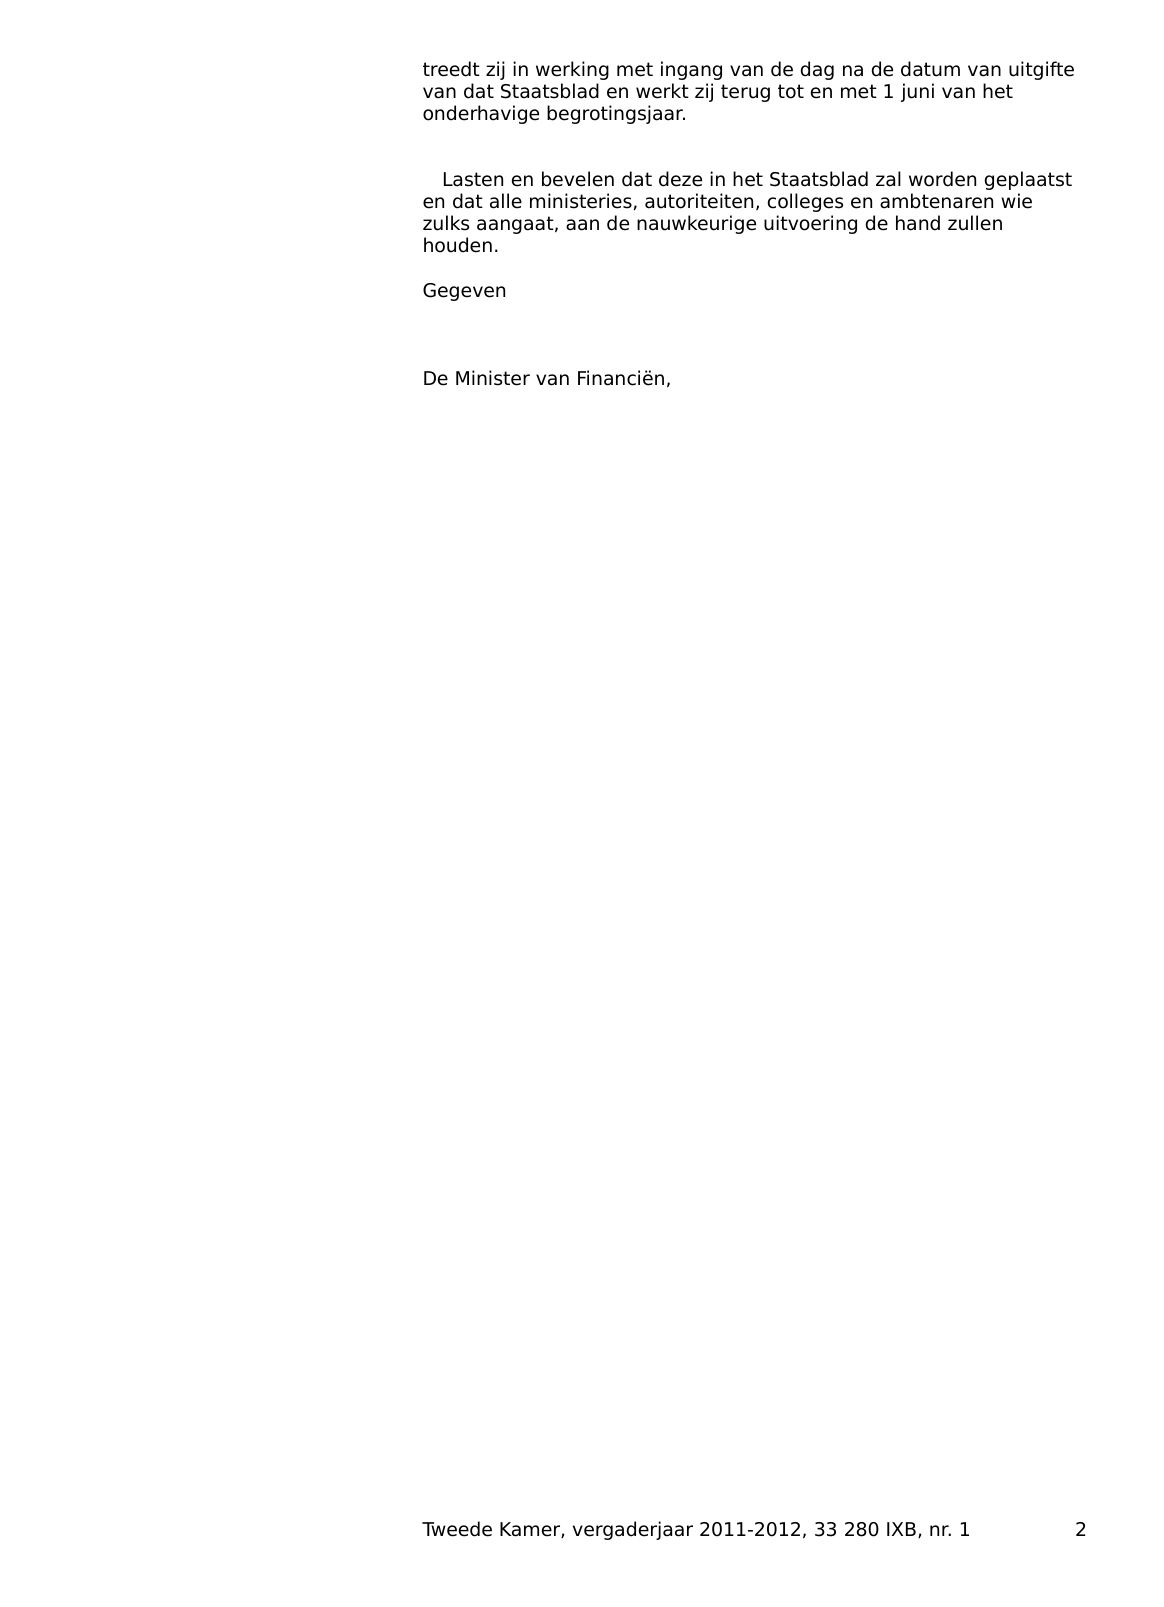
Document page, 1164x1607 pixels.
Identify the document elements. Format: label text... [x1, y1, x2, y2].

text treedt zij in werking met ingang van de dag na de datum van uitgifte van dat Staatsblad en werkt zij terug tot en met 1 juni van het onderhavige begrotingsjaar. [422, 59, 1087, 125]
text Gegeven [422, 279, 1087, 301]
text Lasten en bevelen dat deze in het Staatsblad zal worden geplaatst en dat alle ministeries, autoriteiten, colleges en ambtenaren wie zulks aangaat, aan de nauwkeurige uitvoering de hand zullen houden. [422, 169, 1087, 257]
text De Minister van Financiën, [422, 368, 1087, 390]
